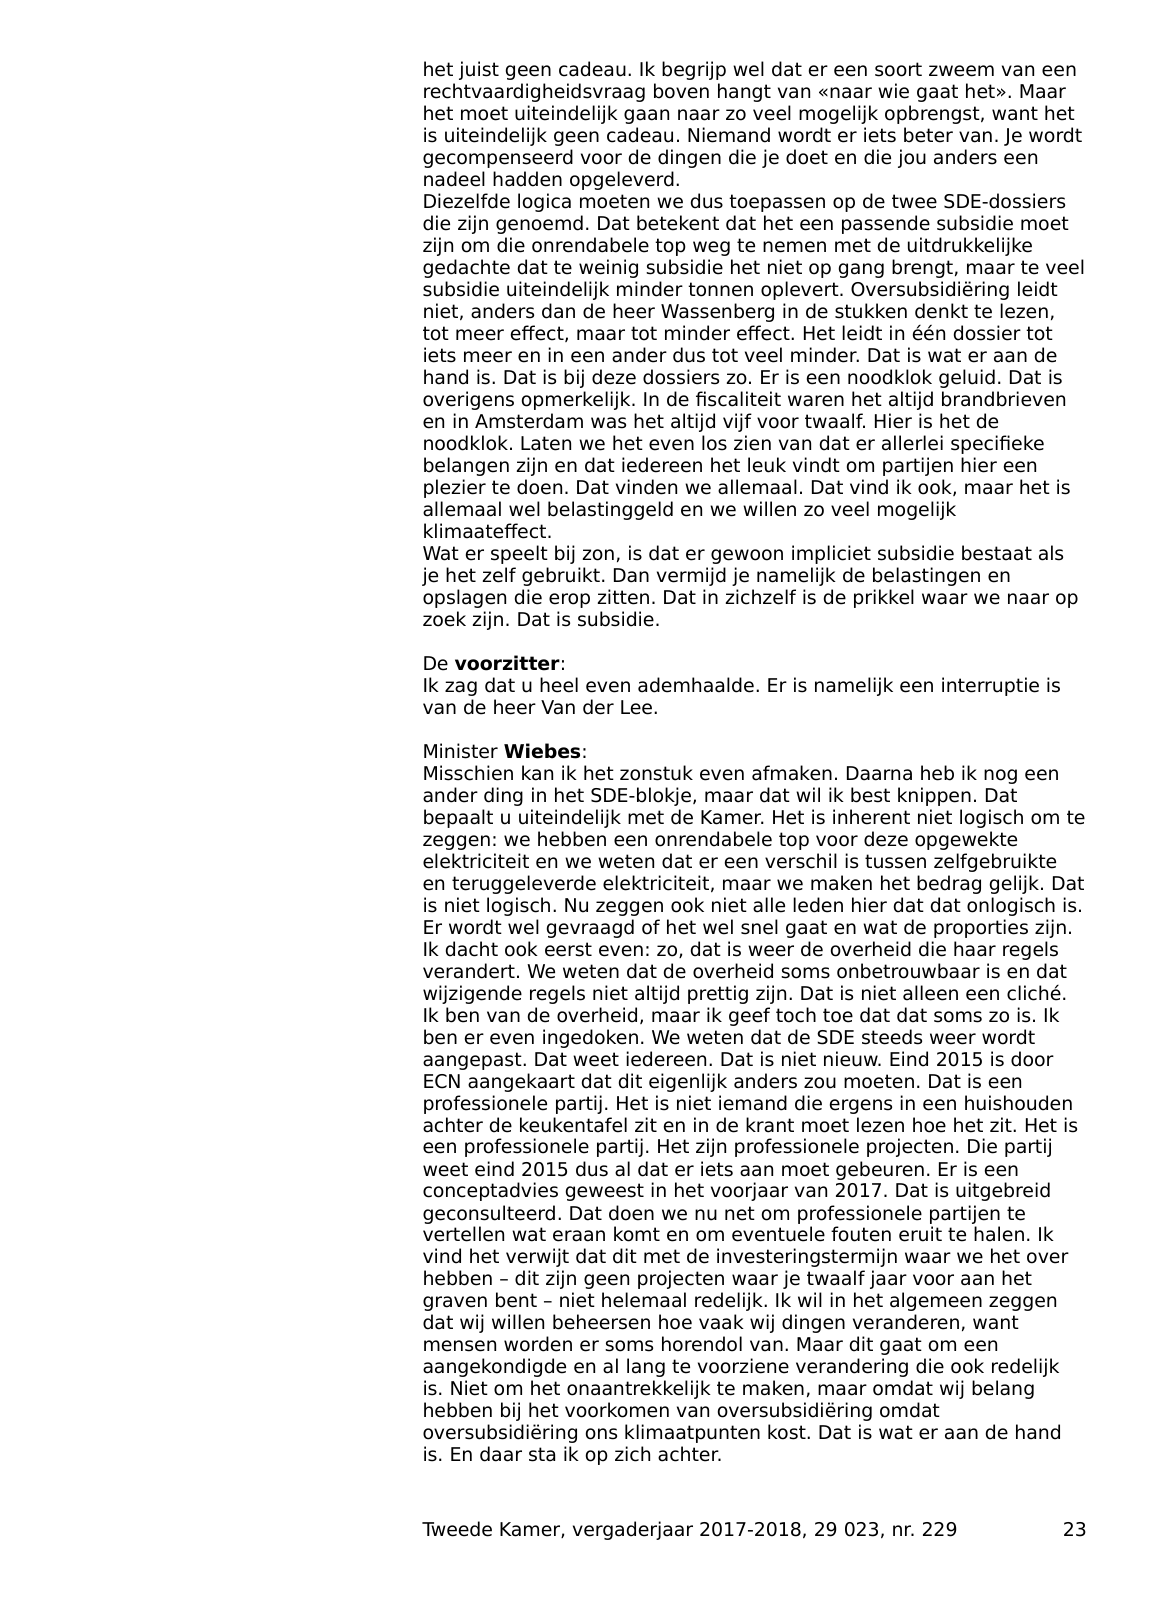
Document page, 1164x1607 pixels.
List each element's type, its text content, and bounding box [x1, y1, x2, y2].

text het juist geen cadeau. Ik begrijp wel dat er een soort zweem van een rechtvaardigheidsvraag boven hangt van «naar wie gaat het». Maar het moet uiteindelijk gaan naar zo veel mogelijk opbrengst, want het is uiteindelijk geen cadeau. Niemand wordt er iets beter van. Je wordt gecompenseerd voor de dingen die je doet en die jou anders een nadeel hadden opgeleverd. [422, 59, 1087, 191]
text Ik zag dat u heel even ademhaalde. Er is namelijk een interruptie is van de heer Van der Lee. [422, 675, 1087, 719]
text Minister Wiebes: [422, 741, 1087, 763]
text Misschien kan ik het zonstuk even afmaken. Daarna heb ik nog een ander ding in het SDE-blokje, maar dat wil ik best knippen. Dat bepaalt u uiteindelijk met de Kamer. Het is inherent niet logisch om te zeggen: we hebben een onrendabele top voor deze opgewekte elektriciteit en we weten dat er een verschil is tussen zelfgebruikte en teruggeleverde elektriciteit, maar we maken het bedrag gelijk. Dat is niet logisch. Nu zeggen ook niet alle leden hier dat dat onlogisch is. Er wordt wel gevraagd of het wel snel gaat en wat de proporties zijn. [422, 763, 1087, 939]
text Wat er speelt bij zon, is dat er gewoon impliciet subsidie bestaat als je het zelf gebruikt. Dan vermijd je namelijk de belastingen en opslagen die erop zitten. Dat in zichzelf is de prikkel waar we naar op zoek zijn. Dat is subsidie. [422, 543, 1087, 631]
text Ik dacht ook eerst even: zo, dat is weer de overheid die haar regels verandert. We weten dat de overheid soms onbetrouwbaar is en dat wijzigende regels niet altijd prettig zijn. Dat is niet alleen een cliché. Ik ben van de overheid, maar ik geef toch toe dat dat soms zo is. Ik ben er even ingedoken. We weten dat de SDE steeds weer wordt aangepast. Dat weet iedereen. Dat is niet nieuw. Eind 2015 is door ECN aangekaart dat dit eigenlijk anders zou moeten. Dat is een professionele partij. Het is niet iemand die ergens in een huishouden achter de keukentafel zit en in de krant moet lezen hoe het zit. Het is een professionele partij. Het zijn professionele projecten. Die partij weet eind 2015 dus al dat er iets aan moet gebeuren. Er is een conceptadvies geweest in het voorjaar van 2017. Dat is uitgebreid geconsulteerd. Dat doen we nu net om professionele partijen te vertellen wat eraan komt en om eventuele fouten eruit te halen. Ik vind het verwijt dat dit met de investeringstermijn waar we het over hebben – dit zijn geen projecten waar je twaalf jaar voor aan het graven bent – niet helemaal redelijk. Ik wil in het algemeen zeggen dat wij willen beheersen hoe vaak wij dingen veranderen, want mensen worden er soms horendol van. Maar dit gaat om een aangekondigde en al lang te voorziene verandering die ook redelijk is. Niet om het onaantrekkelijk te maken, maar omdat wij belang hebben bij het voorkomen van oversubsidiëring omdat oversubsidiëring ons klimaatpunten kost. Dat is wat er aan de hand is. En daar sta ik op zich achter. [422, 939, 1087, 1466]
text Diezelfde logica moeten we dus toepassen op de twee SDE-dossiers die zijn genoemd. Dat betekent dat het een passende subsidie moet zijn om die onrendabele top weg te nemen met de uitdrukkelijke gedachte dat te weinig subsidie het niet op gang brengt, maar te veel subsidie uiteindelijk minder tonnen oplevert. Oversubsidiëring leidt niet, anders dan de heer Wassenberg in de stukken denkt te lezen, tot meer effect, maar tot minder effect. Het leidt in één dossier tot iets meer en in een ander dus tot veel minder. Dat is wat er aan de hand is. Dat is bij deze dossiers zo. Er is een noodklok geluid. Dat is overigens opmerkelijk. In de fiscaliteit waren het altijd brandbrieven en in Amsterdam was het altijd vijf voor twaalf. Hier is het de noodklok. Laten we het even los zien van dat er allerlei specifieke belangen zijn en dat iedereen het leuk vindt om partijen hier een plezier te doen. Dat vinden we allemaal. Dat vind ik ook, maar het is allemaal wel belastinggeld en we willen zo veel mogelijk klimaateffect. [422, 191, 1087, 543]
text De voorzitter: [422, 653, 1087, 675]
